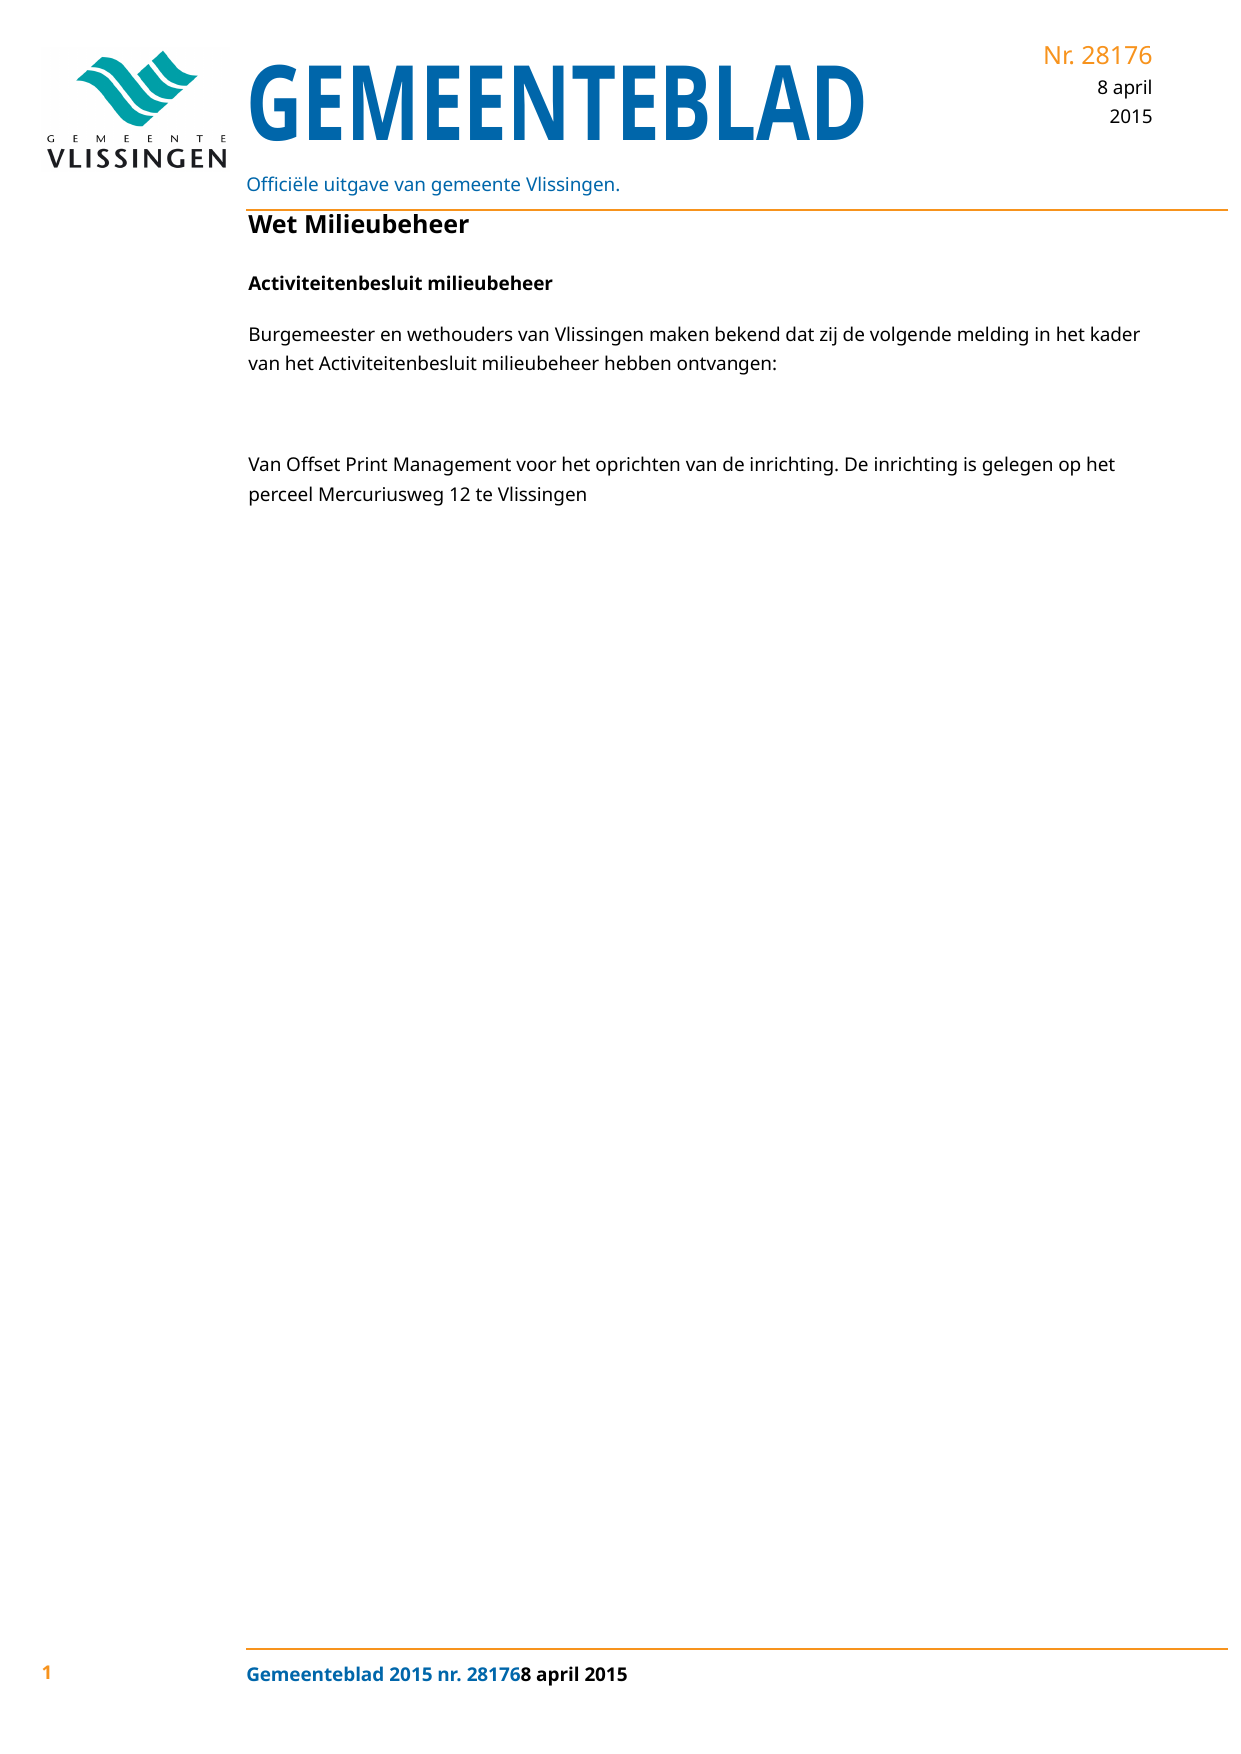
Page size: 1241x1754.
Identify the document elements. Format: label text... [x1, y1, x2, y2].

text Wet Milieubeheer [248, 211, 1152, 241]
text Burgemeester en wethouders van Vlissingen maken bekend dat zij de volgende melding in het kader van het Activiteitenbesluit milieubeheer hebben ontvangen: [248, 321, 1152, 376]
text Activiteitenbesluit milieubeheer [248, 270, 1152, 296]
text Van Offset Print Management voor het oprichten van de inrichting. De inrichting is gelegen op het perceel Mercuriusweg 12 te Vlissingen [248, 451, 1152, 506]
picture [41, 47, 231, 172]
